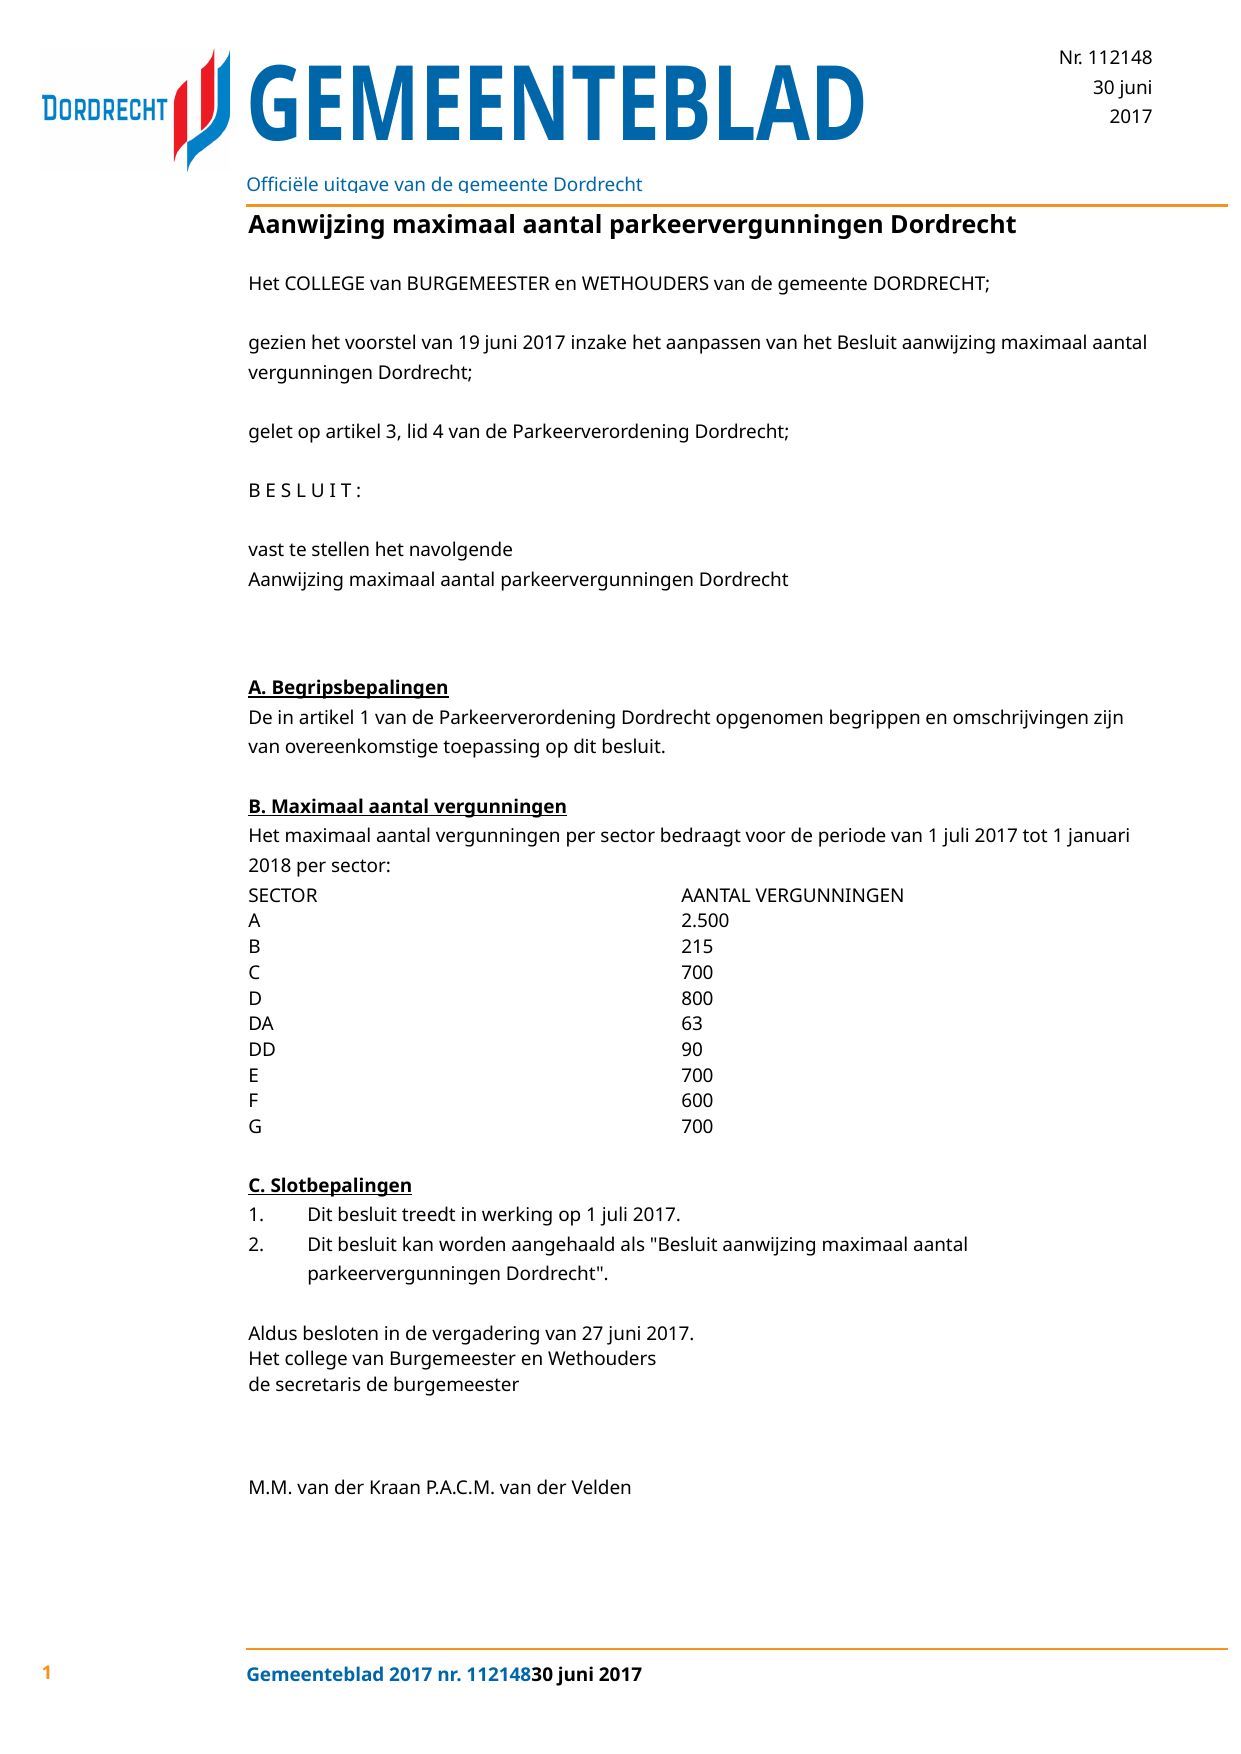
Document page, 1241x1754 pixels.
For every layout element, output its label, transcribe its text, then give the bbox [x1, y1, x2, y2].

table_cell DA [248, 1010, 681, 1036]
table_cell C [248, 959, 681, 985]
table_cell D [248, 985, 681, 1010]
text Aldus besloten in de vergadering van 27 juni 2017. [248, 1320, 1152, 1346]
text gelet op artikel 3, lid 4 van de Parkeerverordening Dordrecht; [248, 418, 1152, 444]
table_cell 63 [681, 1010, 1152, 1036]
table_cell 90 [681, 1036, 1152, 1062]
table_cell 2.500 [681, 908, 1152, 933]
table_cell F [248, 1088, 681, 1113]
table_cell 215 [681, 933, 1152, 959]
table_cell B [248, 933, 681, 959]
text Het maximaal aantal vergunningen per sector bedraagt voor de periode van 1 juli 2017 tot 1 januari 2018 per sector: [248, 822, 1152, 878]
text A. Begripsbepalingen [248, 674, 1152, 700]
table_header SECTOR [248, 882, 681, 907]
list Dit besluit kan worden aangehaald als "Besluit aanwijzing maximaal aantal parkeervergunningen Dordrecht". [248, 1231, 1152, 1286]
text De in artikel 1 van de Parkeerverordening Dordrecht opgenomen begrippen en omschrijvingen zijn van overeenkomstige toepassing op dit besluit. [248, 704, 1152, 759]
table_cell 700 [681, 959, 1152, 985]
text B. Maximaal aantal vergunningen [248, 793, 1152, 819]
text gezien het voorstel van 19 juni 2017 inzake het aanpassen van het Besluit aanwijzing maximaal aantal vergunningen Dordrecht; [248, 329, 1152, 385]
table_cell DD [248, 1036, 681, 1062]
text C. Slotbepalingen [248, 1172, 1152, 1198]
text Het COLLEGE van BURGEMEESTER en WETHOUDERS van de gemeente DORDRECHT; [248, 270, 1152, 296]
text de secretaris de burgemeester [248, 1371, 1152, 1397]
text B E S L U I T : [248, 477, 1152, 503]
table_header AANTAL VERGUNNINGEN [681, 882, 1152, 907]
text Aanwijzing maximaal aantal parkeervergunningen Dordrecht [248, 207, 1152, 241]
table_cell A [248, 908, 681, 933]
table_cell 600 [681, 1088, 1152, 1113]
text Het college van Burgemeester en Wethouders [248, 1346, 1152, 1371]
picture [41, 47, 231, 172]
text vast te stellen het navolgende [248, 537, 1152, 562]
table_cell G [248, 1113, 681, 1139]
table_cell 700 [681, 1062, 1152, 1088]
text Aanwijzing maximaal aantal parkeervergunningen Dordrecht [248, 566, 1152, 592]
text M.M. van der Kraan P.A.C.M. van der Velden [248, 1474, 1152, 1500]
table_cell 800 [681, 985, 1152, 1010]
table_cell 700 [681, 1113, 1152, 1139]
table_cell E [248, 1062, 681, 1088]
list Dit besluit treedt in werking op 1 juli 2017. [248, 1201, 1152, 1227]
